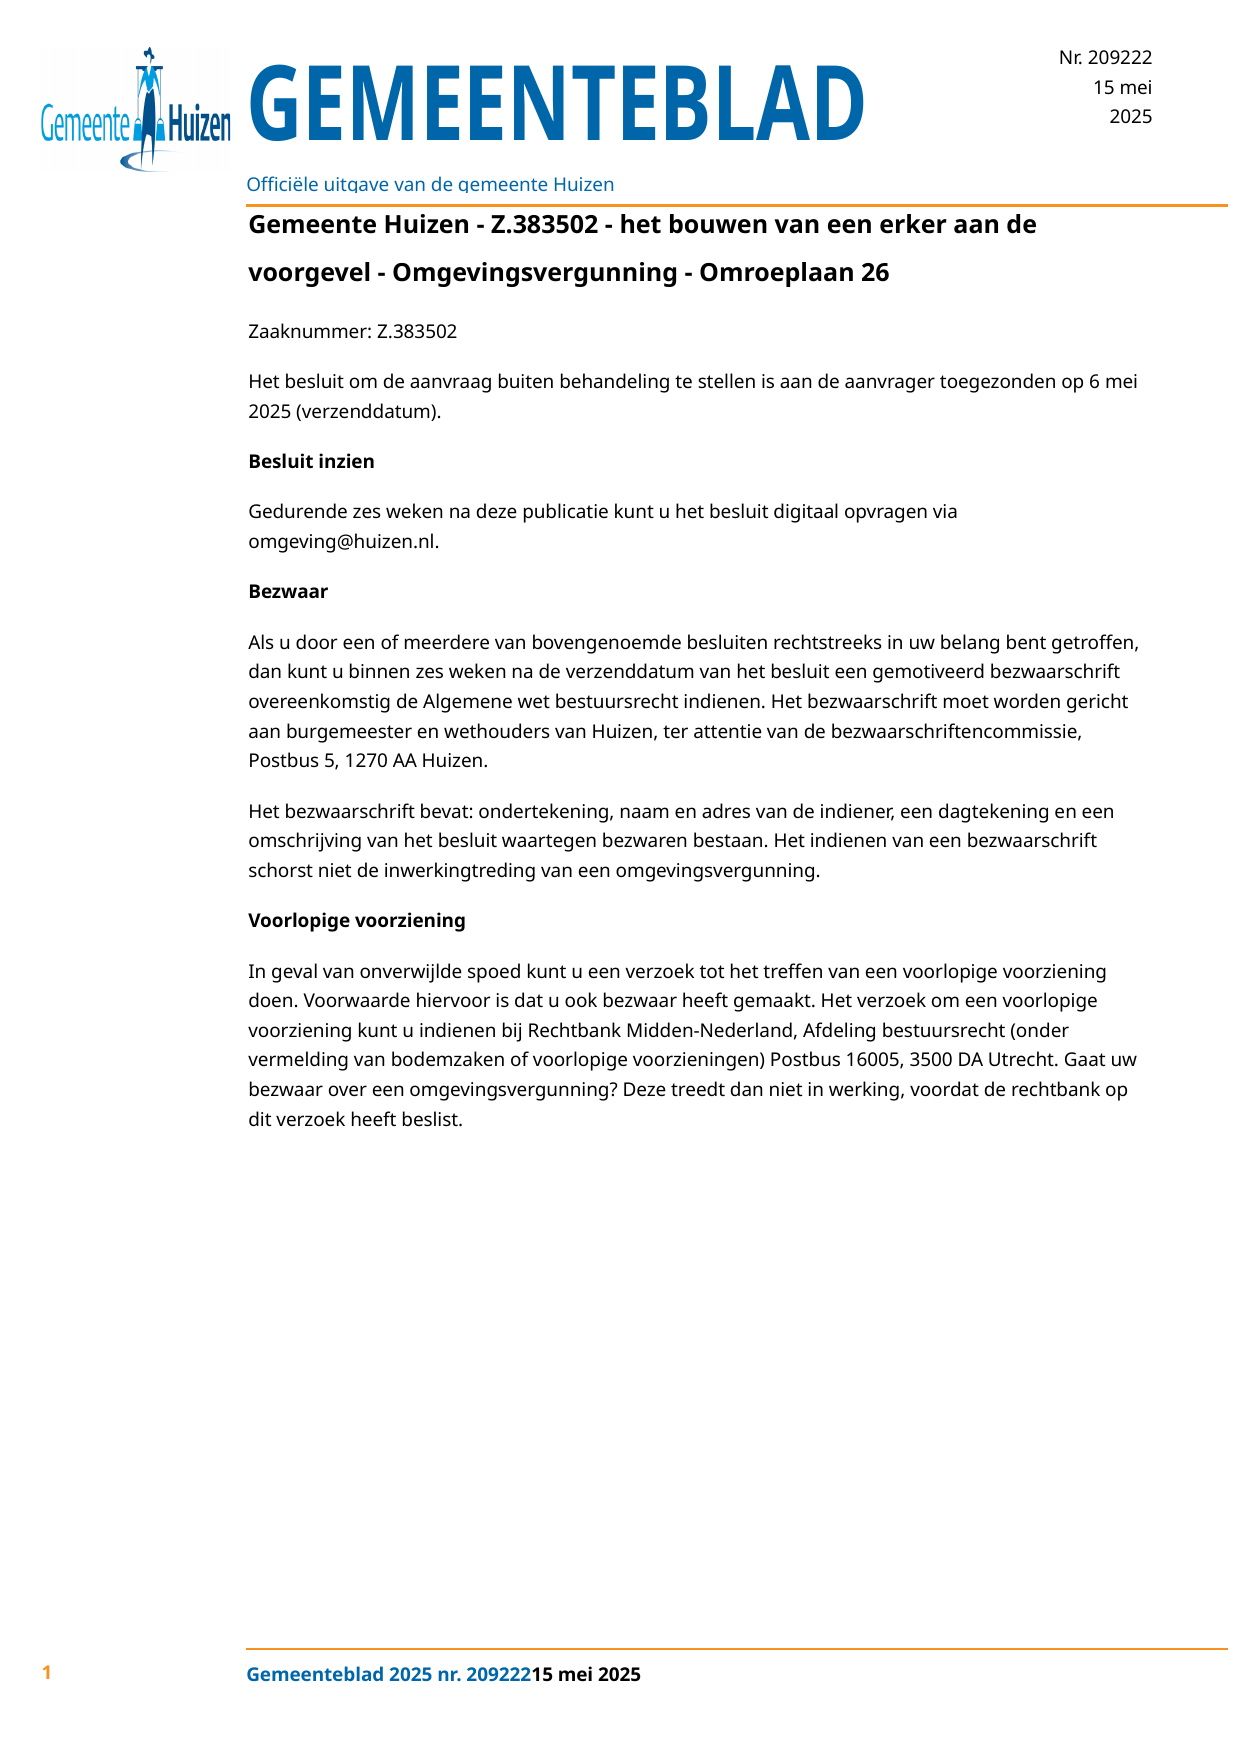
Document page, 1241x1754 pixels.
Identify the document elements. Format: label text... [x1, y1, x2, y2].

text Besluit inzien [248, 448, 1152, 474]
text Het bezwaarschrift bevat: ondertekening, naam en adres van de indiener, een dagtekening en een omschrijving van het besluit waartegen bezwaren bestaan. Het indienen van een bezwaarschrift schorst niet de inwerkingtreding van een omgevingsvergunning. [248, 798, 1152, 883]
text Het besluit om de aanvraag buiten behandeling te stellen is aan de aanvrager toegezonden op 6 mei 2025 (verzenddatum). [248, 368, 1152, 424]
text Voorlopige voorziening [248, 907, 1152, 933]
text Als u door een of meerdere van bovengenoemde besluiten rechtstreeks in uw belang bent getroffen, dan kunt u binnen zes weken na de verzenddatum van het besluit een gemotiveerd bezwaarschrift overeenkomstig de Algemene wet bestuursrecht indienen. Het bezwaarschrift moet worden gericht aan burgemeester en wethouders van Huizen, ter attentie van de bezwaarschriftencommissie, Postbus 5, 1270 AA Huizen. [248, 629, 1152, 773]
text In geval van onverwijlde spoed kunt u een verzoek tot het treffen van een voorlopige voorziening doen. Voorwaarde hiervoor is dat u ook bezwaar heeft gemaakt. Het verzoek om een voorlopige voorziening kunt u indienen bij Rechtbank Midden-Nederland, Afdeling bestuursrecht (onder vermelding van bodemzaken of voorlopige voorzieningen) Postbus 16005, 3500 DA Utrecht. Gaat uw bezwaar over een omgevingsvergunning? Deze treedt dan niet in werking, voordat de rechtbank op dit verzoek heeft beslist. [248, 958, 1152, 1132]
text Gemeente Huizen - Z.383502 - het bouwen van een erker aan de voorgevel - Omgevingsvergunning - Omroeplaan 26 [248, 207, 1152, 288]
text Zaaknummer: Z.383502 [248, 318, 1152, 344]
text Bezwaar [248, 579, 1152, 604]
text Gedurende zes weken na deze publicatie kunt u het besluit digitaal opvragen via omgeving@huizen.nl. [248, 499, 1152, 554]
picture [41, 47, 231, 172]
